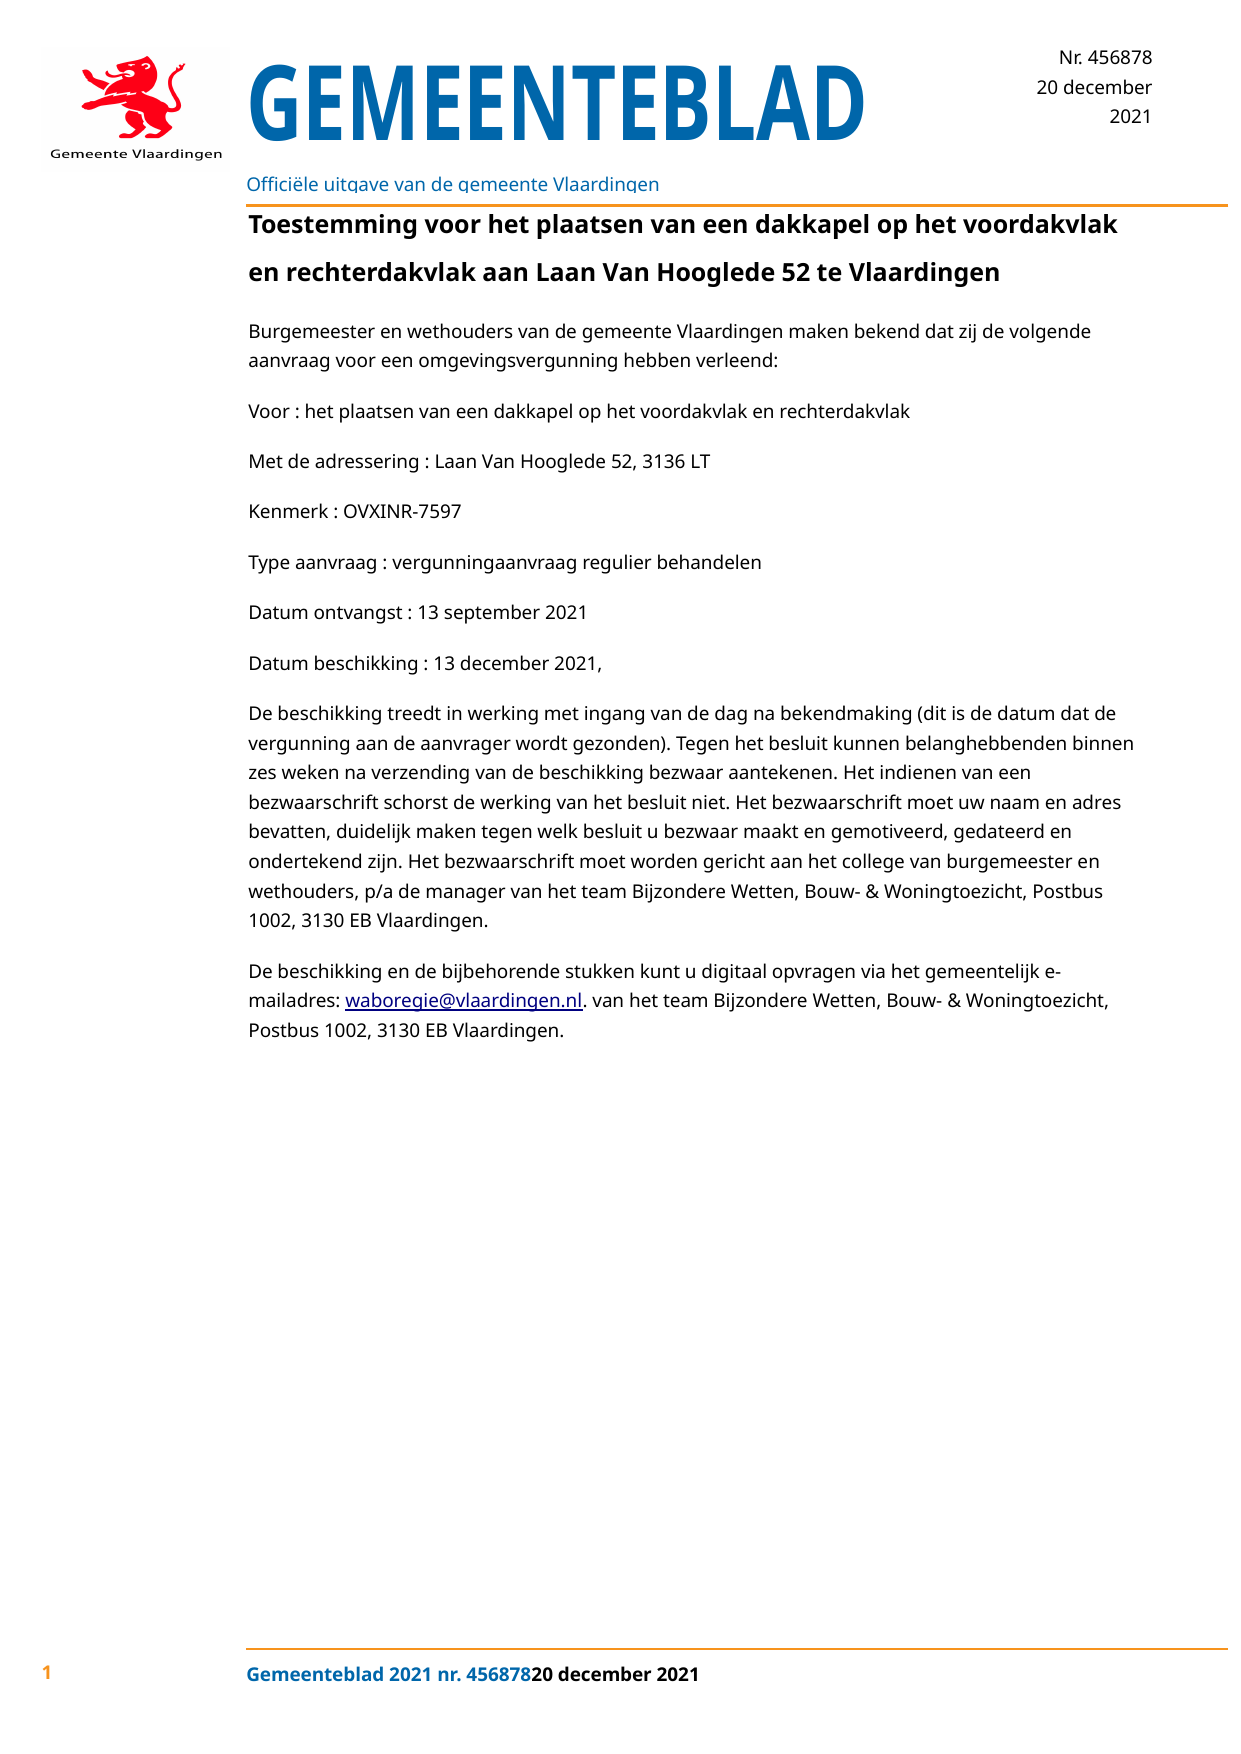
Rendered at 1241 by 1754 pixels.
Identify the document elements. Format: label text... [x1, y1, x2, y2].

text Met de adressering : Laan Van Hooglede 52, 3136 LT [248, 448, 1152, 474]
text Type aanvraag : vergunningaanvraag regulier behandelen [248, 549, 1152, 575]
picture [41, 47, 231, 172]
text Voor : het plaatsen van een dakkapel op het voordakvlak en rechterdakvlak [248, 398, 1152, 424]
text De beschikking treedt in werking met ingang van de dag na bekendmaking (dit is de datum dat de vergunning aan de aanvrager wordt gezonden). Tegen het besluit kunnen belanghebbenden binnen zes weken na verzending van de beschikking bezwaar aantekenen. Het indienen van een bezwaarschrift schorst de werking van het besluit niet. Het bezwaarschrift moet uw naam en adres bevatten, duidelijk maken tegen welk besluit u bezwaar maakt en gemotiveerd, gedateerd en ondertekend zijn. Het bezwaarschrift moet worden gericht aan het college van burgemeester en wethouders, p/a de manager van het team Bijzondere Wetten, Bouw- & Woningtoezicht, Postbus 1002, 3130 EB Vlaardingen. [248, 700, 1152, 933]
text Burgemeester en wethouders van de gemeente Vlaardingen maken bekend dat zij de volgende aanvraag voor een omgevingsvergunning hebben verleend: [248, 318, 1152, 373]
text De beschikking en de bijbehorende stukken kunt u digitaal opvragen via het gemeentelijk e-mailadres: waboregie@vlaardingen.nl. van het team Bijzondere Wetten, Bouw- & Woningtoezicht, Postbus 1002, 3130 EB Vlaardingen. [248, 958, 1152, 1043]
text Kenmerk : OVXINR-7597 [248, 499, 1152, 524]
text Toestemming voor het plaatsen van een dakkapel op het voordakvlak en rechterdakvlak aan Laan Van Hooglede 52 te Vlaardingen [248, 207, 1152, 288]
text Datum beschikking : 13 december 2021, [248, 650, 1152, 676]
text Datum ontvangst : 13 september 2021 [248, 599, 1152, 625]
